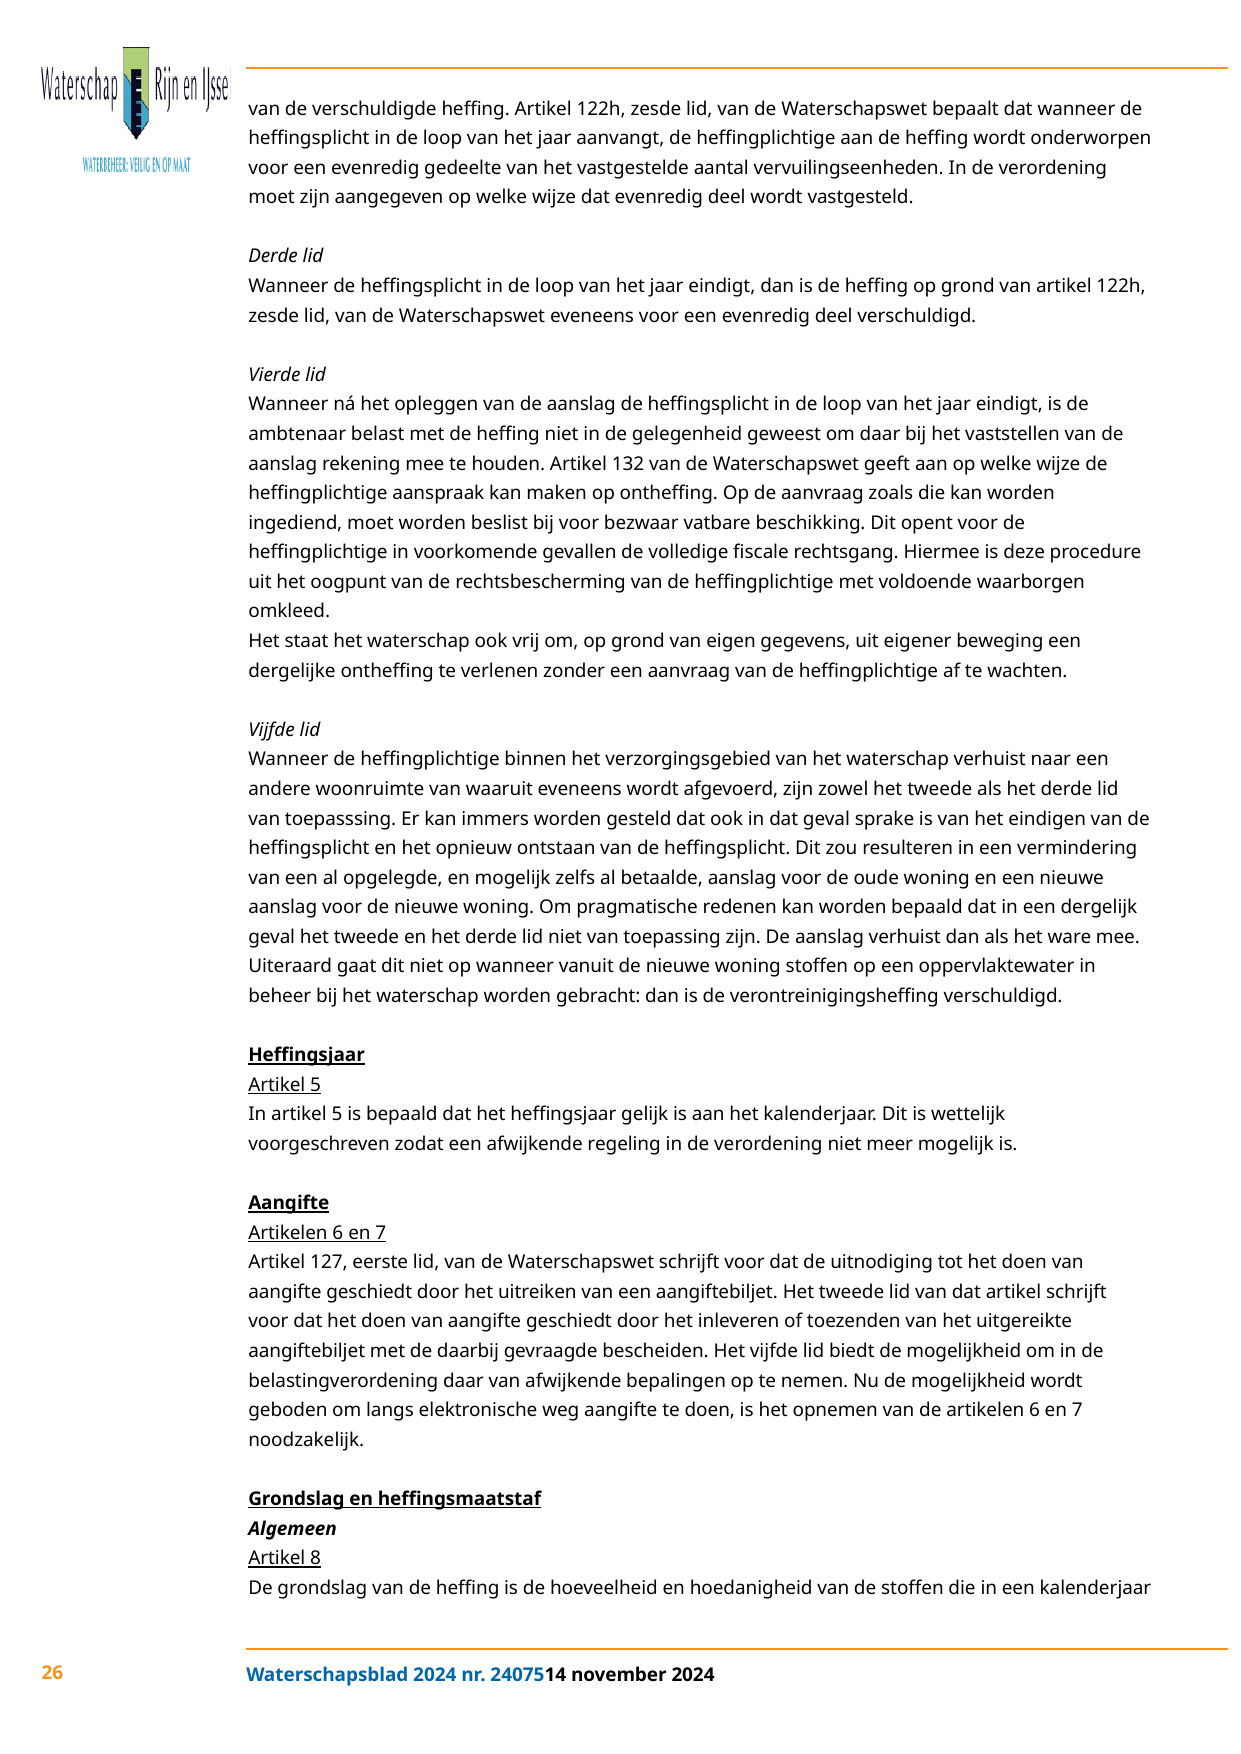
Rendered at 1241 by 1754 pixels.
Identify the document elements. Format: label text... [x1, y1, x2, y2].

text Grondslag en heffingsmaatstaf [248, 1485, 1152, 1511]
text Heffingsjaar [248, 1041, 1152, 1067]
text Vijfde lid [248, 716, 1152, 742]
picture [41, 47, 231, 172]
text In artikel 5 is bepaald dat het heffingsjaar gelijk is aan het kalenderjaar. Dit is wettelijk voorgeschreven zodat een afwijkende regeling in de verordening niet meer mogelijk is. [248, 1101, 1152, 1156]
text Aangifte [248, 1189, 1152, 1215]
text Artikel 8 [248, 1544, 1152, 1570]
text Algemeen [248, 1515, 1152, 1541]
text Derde lid [248, 243, 1152, 268]
text De grondslag van de heffing is de hoeveelheid en hoedanigheid van de stoffen die in een kalenderjaar [248, 1574, 1152, 1600]
text Het staat het waterschap ook vrij om, op grond van eigen gegevens, uit eigener beweging een dergelijke ontheffing te verlenen zonder een aanvraag van de heffingplichtige af te wachten. [248, 627, 1152, 683]
text Artikel 127, eerste lid, van de Waterschapswet schrijft voor dat de uitnodiging tot het doen van aangifte geschiedt door het uitreiken van een aangiftebiljet. Het tweede lid van dat artikel schrijft voor dat het doen van aangifte geschiedt door het inleveren of toezenden van het uitgereikte aangiftebiljet met de daarbij gevraagde bescheiden. Het vijfde lid biedt de mogelijkheid om in de belastingverordening daar van afwijkende bepalingen op te nemen. Nu de mogelijkheid wordt geboden om langs elektronische weg aangifte te doen, is het opnemen van de artikelen 6 en 7 noodzakelijk. [248, 1248, 1152, 1452]
text Artikel 5 [248, 1071, 1152, 1097]
text Wanneer de heffingplichtige binnen het verzorgingsgebied van het waterschap verhuist naar een andere woonruimte van waaruit eveneens wordt afgevoerd, zijn zowel het tweede als het derde lid van toepasssing. Er kan immers worden gesteld dat ook in dat geval sprake is van het eindigen van de heffingsplicht en het opnieuw ontstaan van de heffingsplicht. Dit zou resulteren in een vermindering van een al opgelegde, en mogelijk zelfs al betaalde, aanslag voor de oude woning en een nieuwe aanslag voor de nieuwe woning. Om pragmatische redenen kan worden bepaald dat in een dergelijk geval het tweede en het derde lid niet van toepassing zijn. De aanslag verhuist dan als het ware mee. [248, 746, 1152, 949]
text Wanneer ná het opleggen van de aanslag de heffingsplicht in de loop van het jaar eindigt, is de ambtenaar belast met de heffing niet in de gelegenheid geweest om daar bij het vaststellen van de aanslag rekening mee te houden. Artikel 132 van de Waterschapswet geeft aan op welke wijze de heffingplichtige aanspraak kan maken op ontheffing. Op de aanvraag zoals die kan worden ingediend, moet worden beslist bij voor bezwaar vatbare beschikking. Dit opent voor de heffingplichtige in voorkomende gevallen de volledige fiscale rechtsgang. Hiermee is deze procedure uit het oogpunt van de rechtsbescherming van de heffingplichtige met voldoende waarborgen omkleed. [248, 391, 1152, 623]
text Wanneer de heffingsplicht in de loop van het jaar eindigt, dan is de heffing op grond van artikel 122h, zesde lid, van de Waterschapswet eveneens voor een evenredig deel verschuldigd. [248, 272, 1152, 328]
text Uiteraard gaat dit niet op wanneer vanuit de nieuwe woning stoffen op een oppervlaktewater in beheer bij het waterschap worden gebracht: dan is de verontreinigingsheffing verschuldigd. [248, 953, 1152, 1008]
text van de verschuldigde heffing. Artikel 122h, zesde lid, van de Waterschapswet bepaalt dat wanneer de heffingsplicht in de loop van het jaar aanvangt, de heffingplichtige aan de heffing wordt onderworpen voor een evenredig gedeelte van het vastgestelde aantal vervuilingseenheden. In de verordening moet zijn aangegeven op welke wijze dat evenredig deel wordt vastgesteld. [248, 95, 1152, 209]
text Artikelen 6 en 7 [248, 1219, 1152, 1245]
text Vierde lid [248, 361, 1152, 387]
